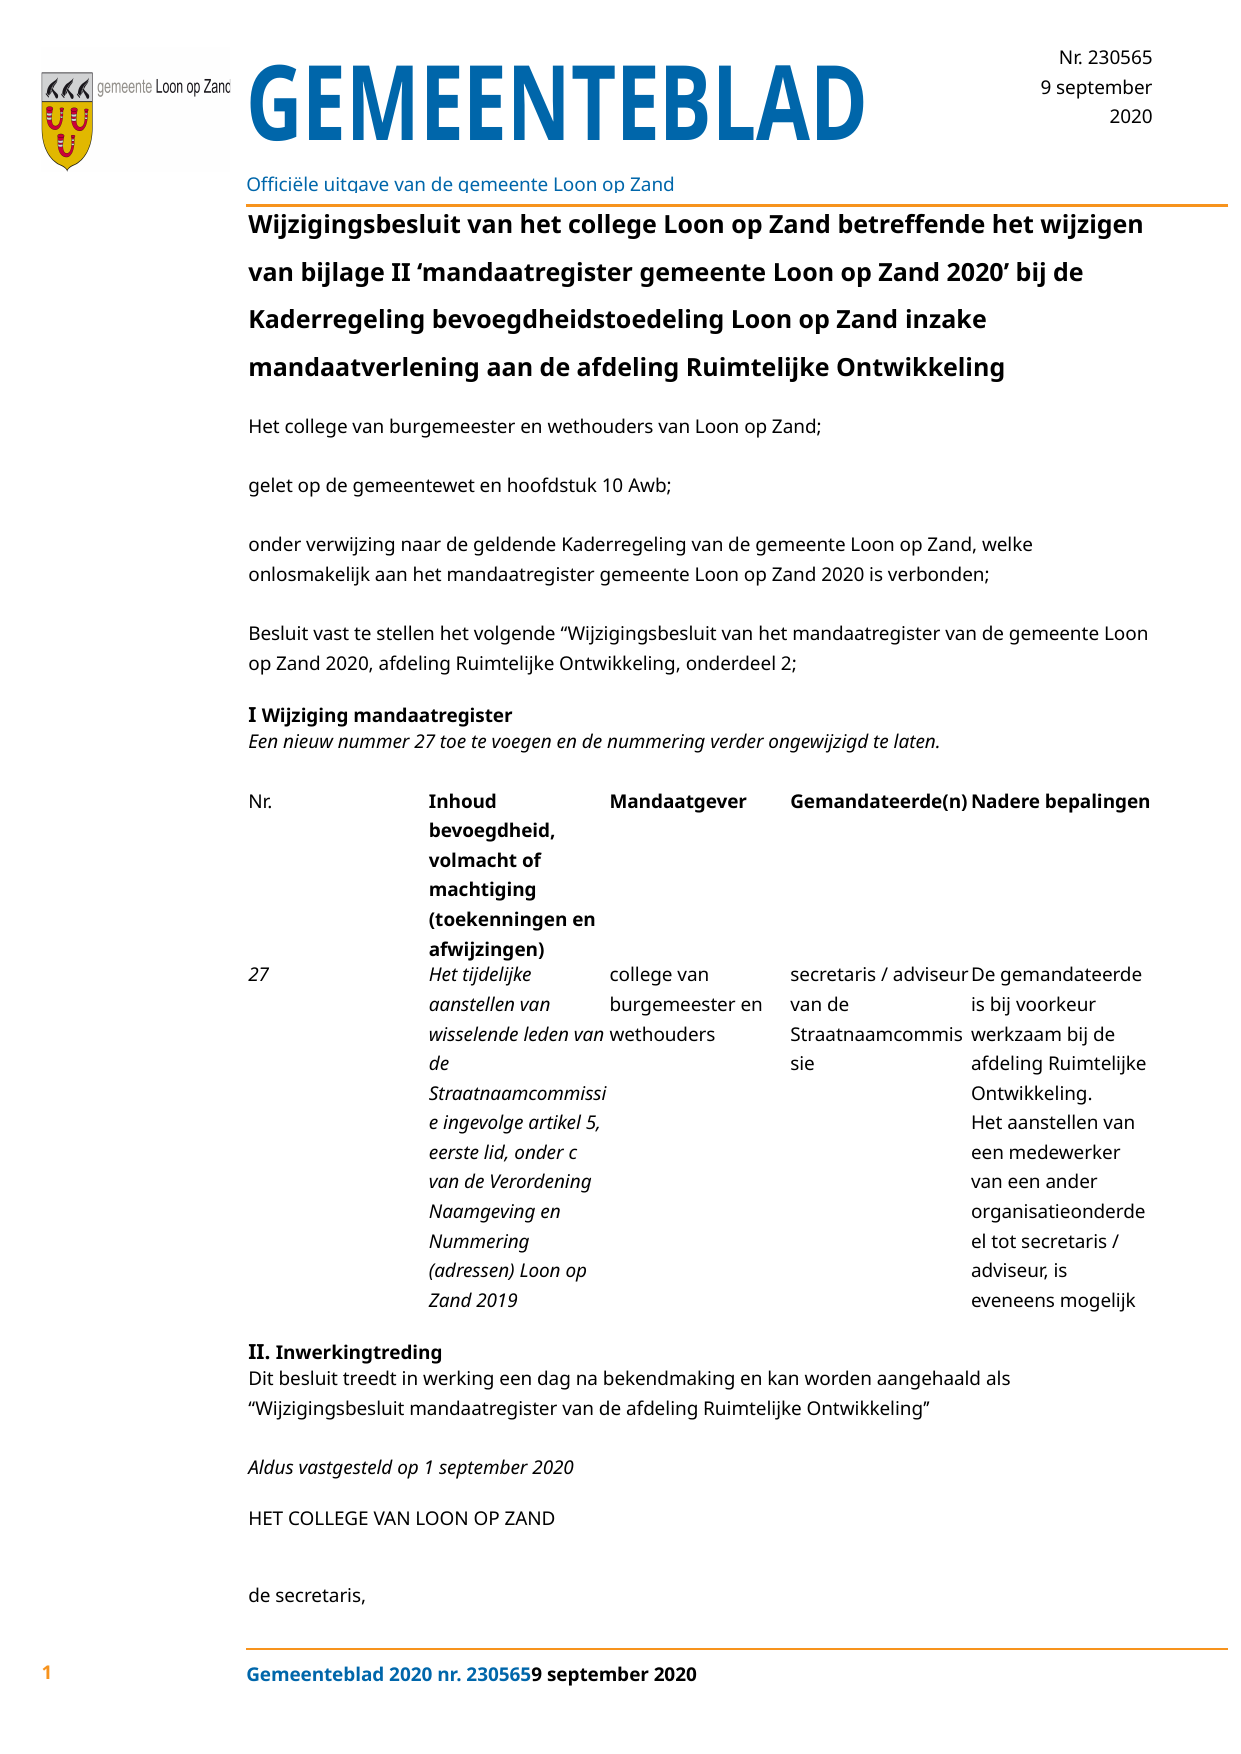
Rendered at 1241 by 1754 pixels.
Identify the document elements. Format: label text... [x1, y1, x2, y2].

text Dit besluit treedt in werking een dag na bekendmaking en kan worden aangehaald als “Wijzigingsbesluit mandaatregister van de afdeling Ruimtelijke Ontwikkeling’’ [248, 1365, 1152, 1421]
table_cell secretaris / adviseur van de Straatnaamcommissie [790, 962, 971, 1313]
table_header Nadere bepalingen [971, 788, 1152, 962]
picture [41, 47, 231, 172]
table_header Gemandateerde(n) [790, 788, 971, 962]
table_cell Het tijdelijke aanstellen van wisselende leden van de Straatnaamcommissie ingevolge artikel 5, eerste lid, onder c van de Verordening Naamgeving en Nummering (adressen) Loon op Zand 2019 [429, 962, 609, 1313]
table_header Inhoud bevoegdheid, volmacht of machtiging (toekenningen en afwijzingen) [429, 788, 609, 962]
text gelet op de gemeentewet en hoofdstuk 10 Awb; [248, 472, 1152, 498]
table_cell De gemandateerde is bij voorkeur werkzaam bij de afdeling Ruimtelijke Ontwikkeling. Het aanstellen van een medewerker van een ander organisatieonderdeel tot secretaris / adviseur, is eveneens mogelijk [971, 962, 1152, 1313]
text HET COLLEGE VAN LOON OP ZAND [248, 1505, 1152, 1531]
text Een nieuw nummer 27 toe te voegen en de nummering verder ongewijzigd te laten. [248, 729, 1152, 754]
text Aldus vastgesteld op 1 september 2020 [248, 1454, 1152, 1480]
text I Wijziging mandaatregister [248, 700, 1152, 729]
table_cell college van burgemeester en wethouders [609, 962, 790, 1313]
text II. Inwerkingtreding [248, 1337, 1152, 1365]
table_header Nr. [248, 788, 429, 962]
table_header Mandaatgever [609, 788, 790, 962]
table_cell 27 [248, 962, 429, 1313]
text Wijzigingsbesluit van het college Loon op Zand betreffende het wijzigen van bijlage II ‘mandaatregister gemeente Loon op Zand 2020’ bij de Kaderregeling bevoegdheidstoedeling Loon op Zand inzake mandaatverlening aan de afdeling Ruimtelijke Ontwikkeling [248, 207, 1152, 384]
text Besluit vast te stellen het volgende “Wijzigingsbesluit van het mandaatregister van de gemeente Loon op Zand 2020, afdeling Ruimtelijke Ontwikkeling, onderdeel 2; [248, 620, 1152, 676]
text Het college van burgemeester en wethouders van Loon op Zand; [248, 413, 1152, 439]
text onder verwijzing naar de geldende Kaderregeling van de gemeente Loon op Zand, welke onlosmakelijk aan het mandaatregister gemeente Loon op Zand 2020 is verbonden; [248, 531, 1152, 587]
text de secretaris, [248, 1583, 1152, 1608]
